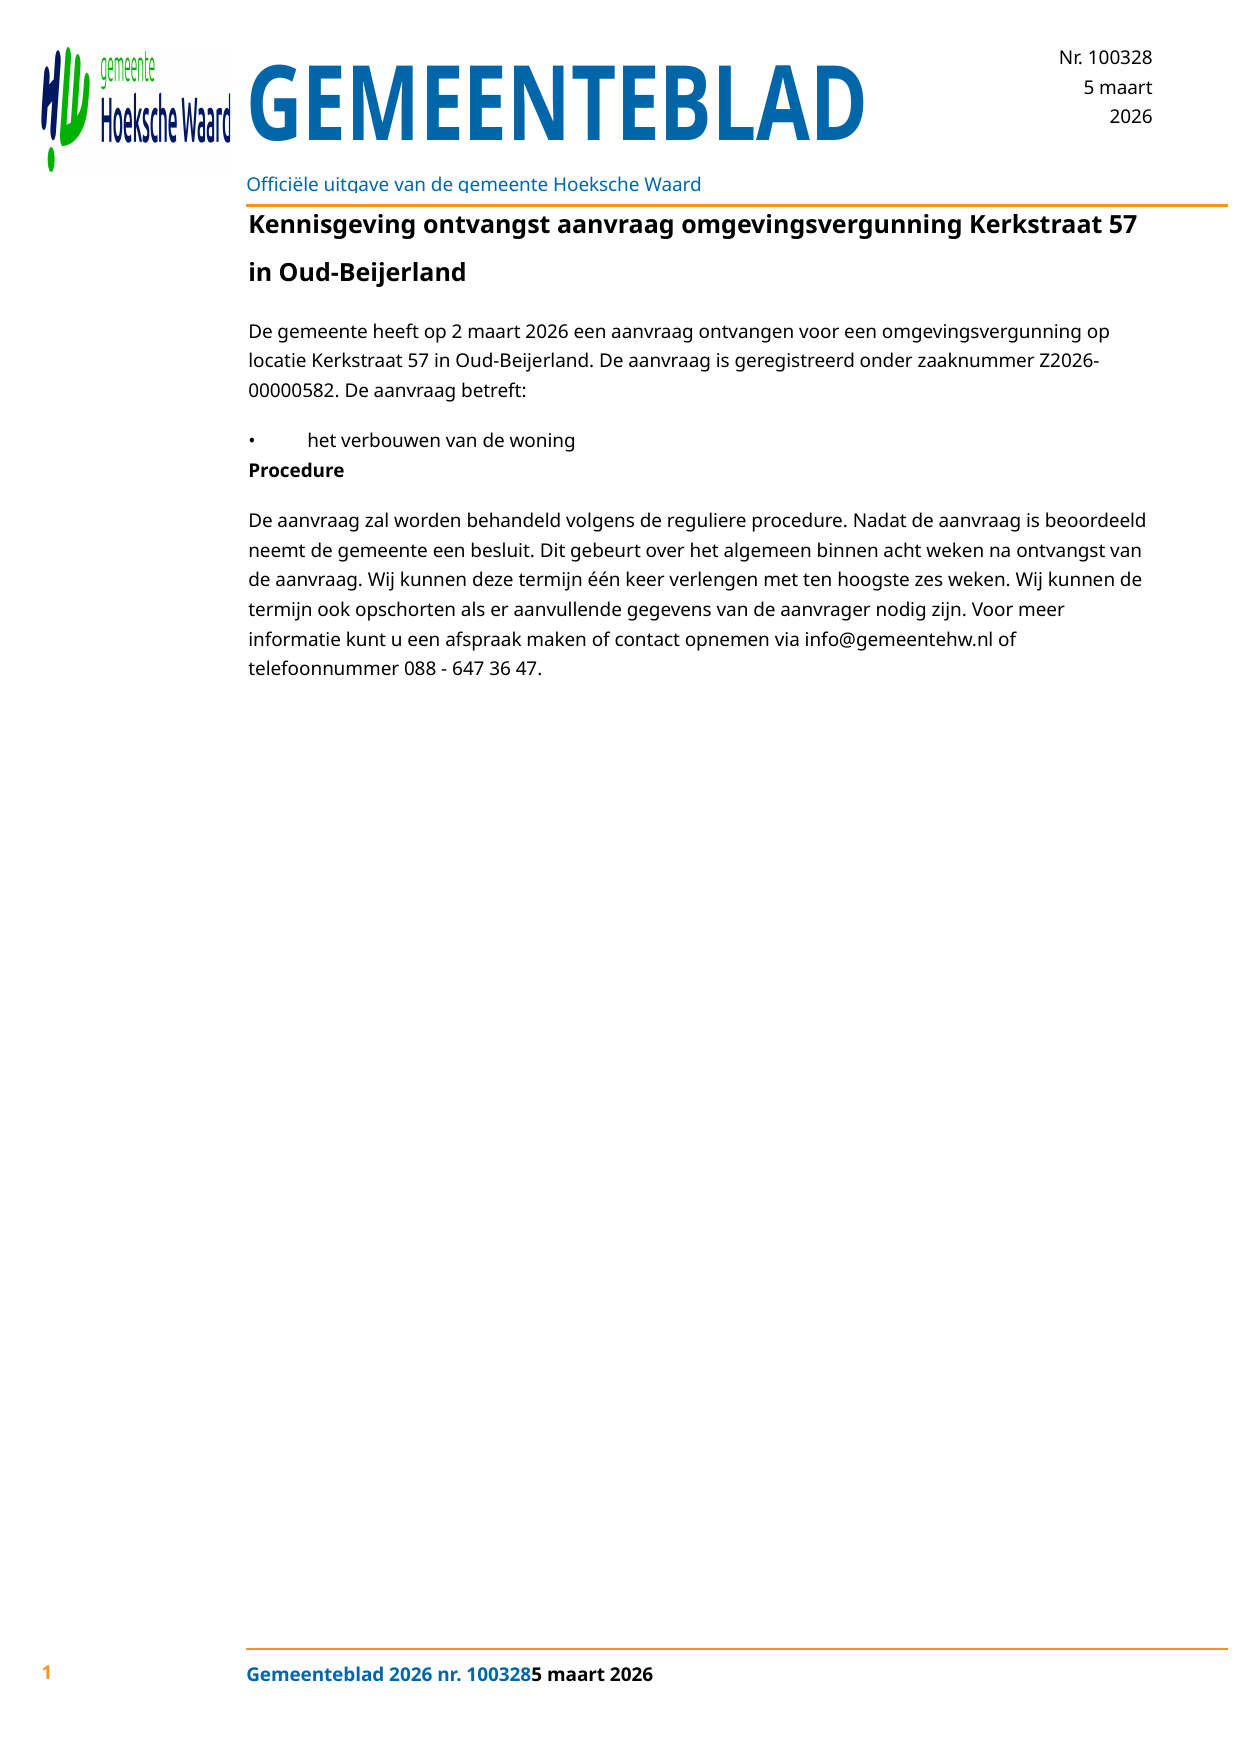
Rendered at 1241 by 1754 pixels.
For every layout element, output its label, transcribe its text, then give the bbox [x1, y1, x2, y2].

list het verbouwen van de woning [248, 427, 1152, 453]
picture [41, 47, 231, 172]
text De gemeente heeft op 2 maart 2026 een aanvraag ontvangen voor een omgevingsvergunning op locatie Kerkstraat 57 in Oud-Beijerland. De aanvraag is geregistreerd onder zaaknummer Z2026-00000582. De aanvraag betreft: [248, 318, 1152, 403]
text Kennisgeving ontvangst aanvraag omgevingsvergunning Kerkstraat 57 in Oud-Beijerland [248, 207, 1152, 288]
text De aanvraag zal worden behandeld volgens de reguliere procedure. Nadat de aanvraag is beoordeeld neemt de gemeente een besluit. Dit gebeurt over het algemeen binnen acht weken na ontvangst van de aanvraag. Wij kunnen deze termijn één keer verlengen met ten hoogste zes weken. Wij kunnen de termijn ook opschorten als er aanvullende gegevens van de aanvrager nodig zijn. Voor meer informatie kunt u een afspraak maken of contact opnemen via info@gemeentehw.nl of telefoonnummer 088 - 647 36 47. [248, 507, 1152, 681]
text Procedure [248, 457, 1152, 483]
